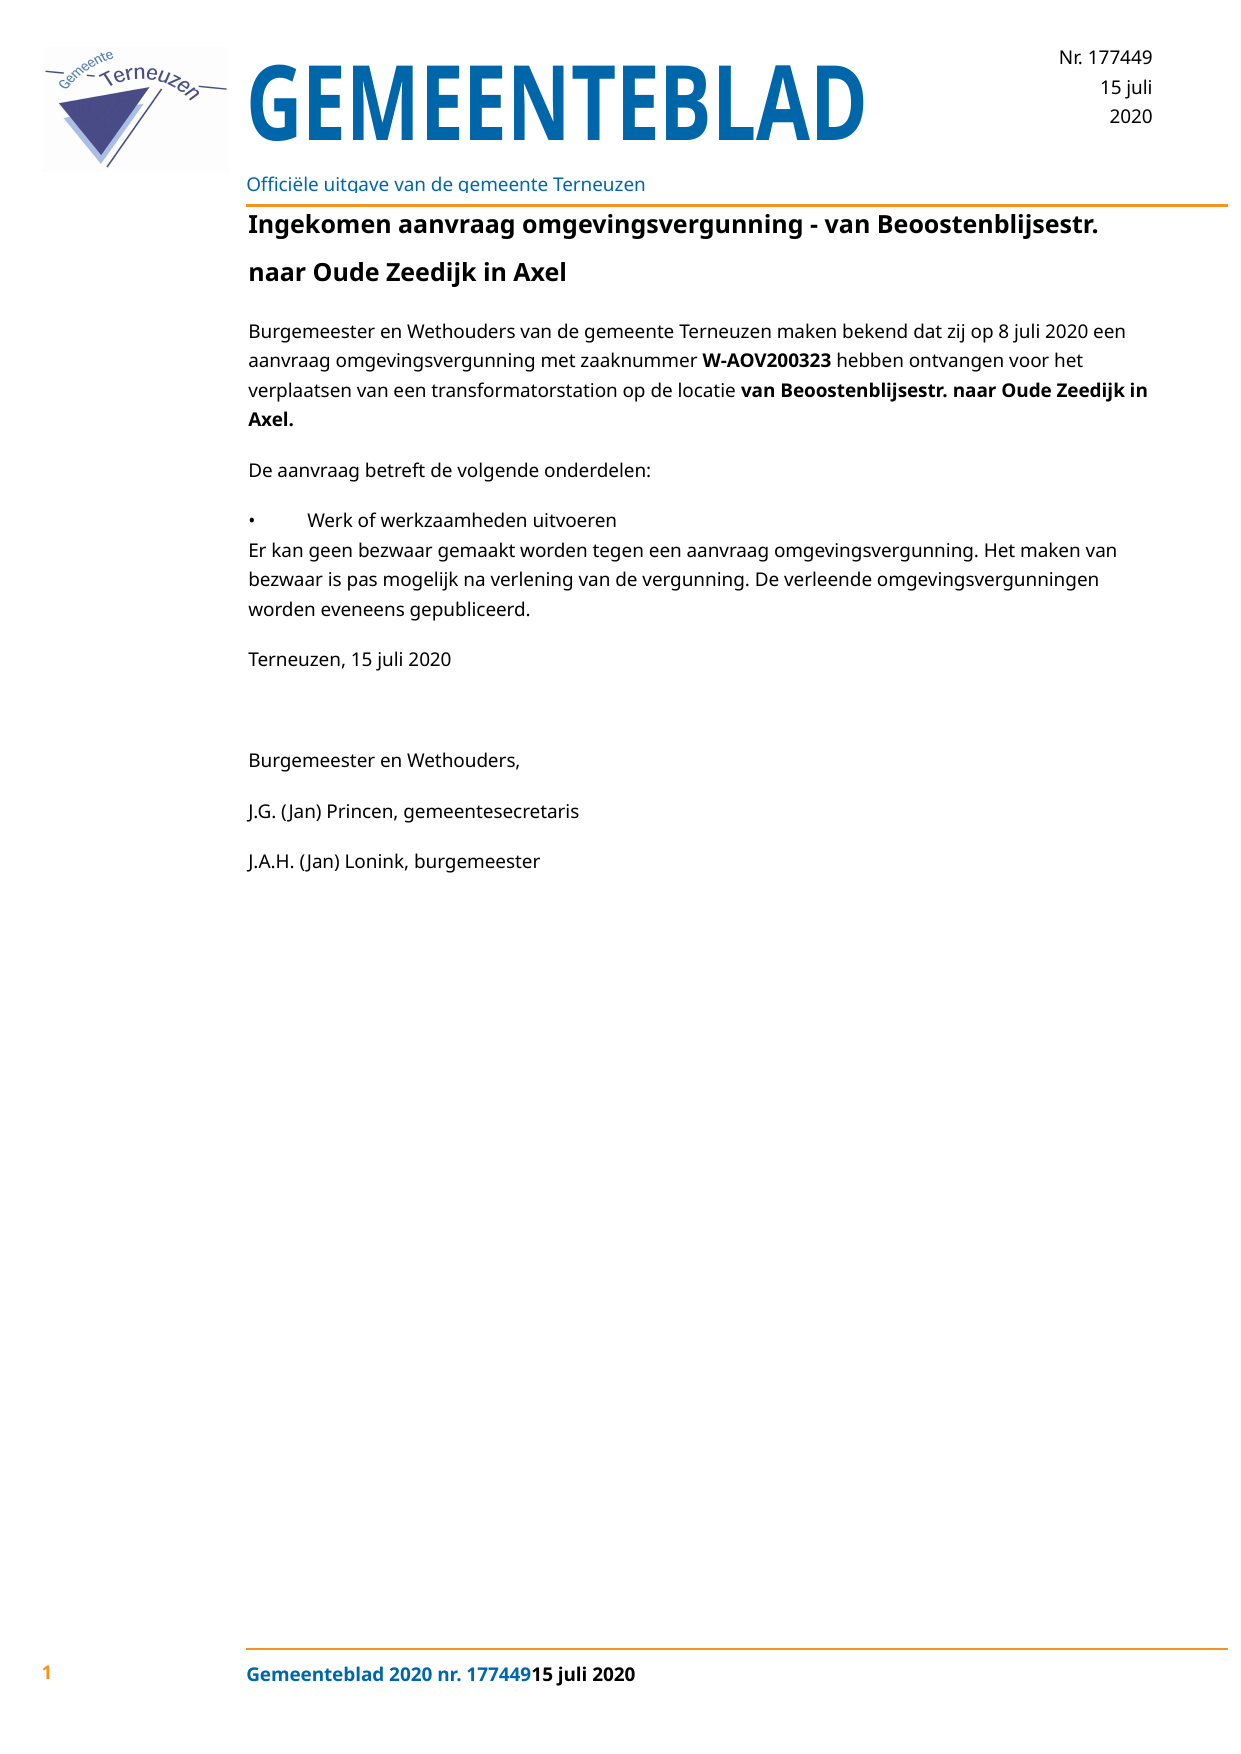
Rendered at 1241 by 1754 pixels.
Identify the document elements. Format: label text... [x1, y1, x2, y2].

text Ingekomen aanvraag omgevingsvergunning - van Beoostenblijsestr. naar Oude Zeedijk in Axel [248, 207, 1152, 288]
text J.G. (Jan) Princen, gemeentesecretaris [248, 798, 1152, 824]
text J.A.H. (Jan) Lonink, burgemeester [248, 848, 1152, 874]
picture [41, 47, 231, 172]
text Terneuzen, 15 juli 2020 [248, 647, 1152, 672]
text Burgemeester en Wethouders, [248, 747, 1152, 773]
text Er kan geen bezwaar gemaakt worden tegen een aanvraag omgevingsvergunning. Het maken van bezwaar is pas mogelijk na verlening van de vergunning. De verleende omgevingsvergunningen worden eveneens gepubliceerd. [248, 537, 1152, 622]
list Werk of werkzaamheden uitvoeren [248, 507, 1152, 533]
text De aanvraag betreft de volgende onderdelen: [248, 457, 1152, 483]
text Burgemeester en Wethouders van de gemeente Terneuzen maken bekend dat zij op 8 juli 2020 een aanvraag omgevingsvergunning met zaaknummer W-AOV200323 hebben ontvangen voor het verplaatsen van een transformatorstation op de locatie van Beoostenblijsestr. naar Oude Zeedijk in Axel. [248, 318, 1152, 432]
